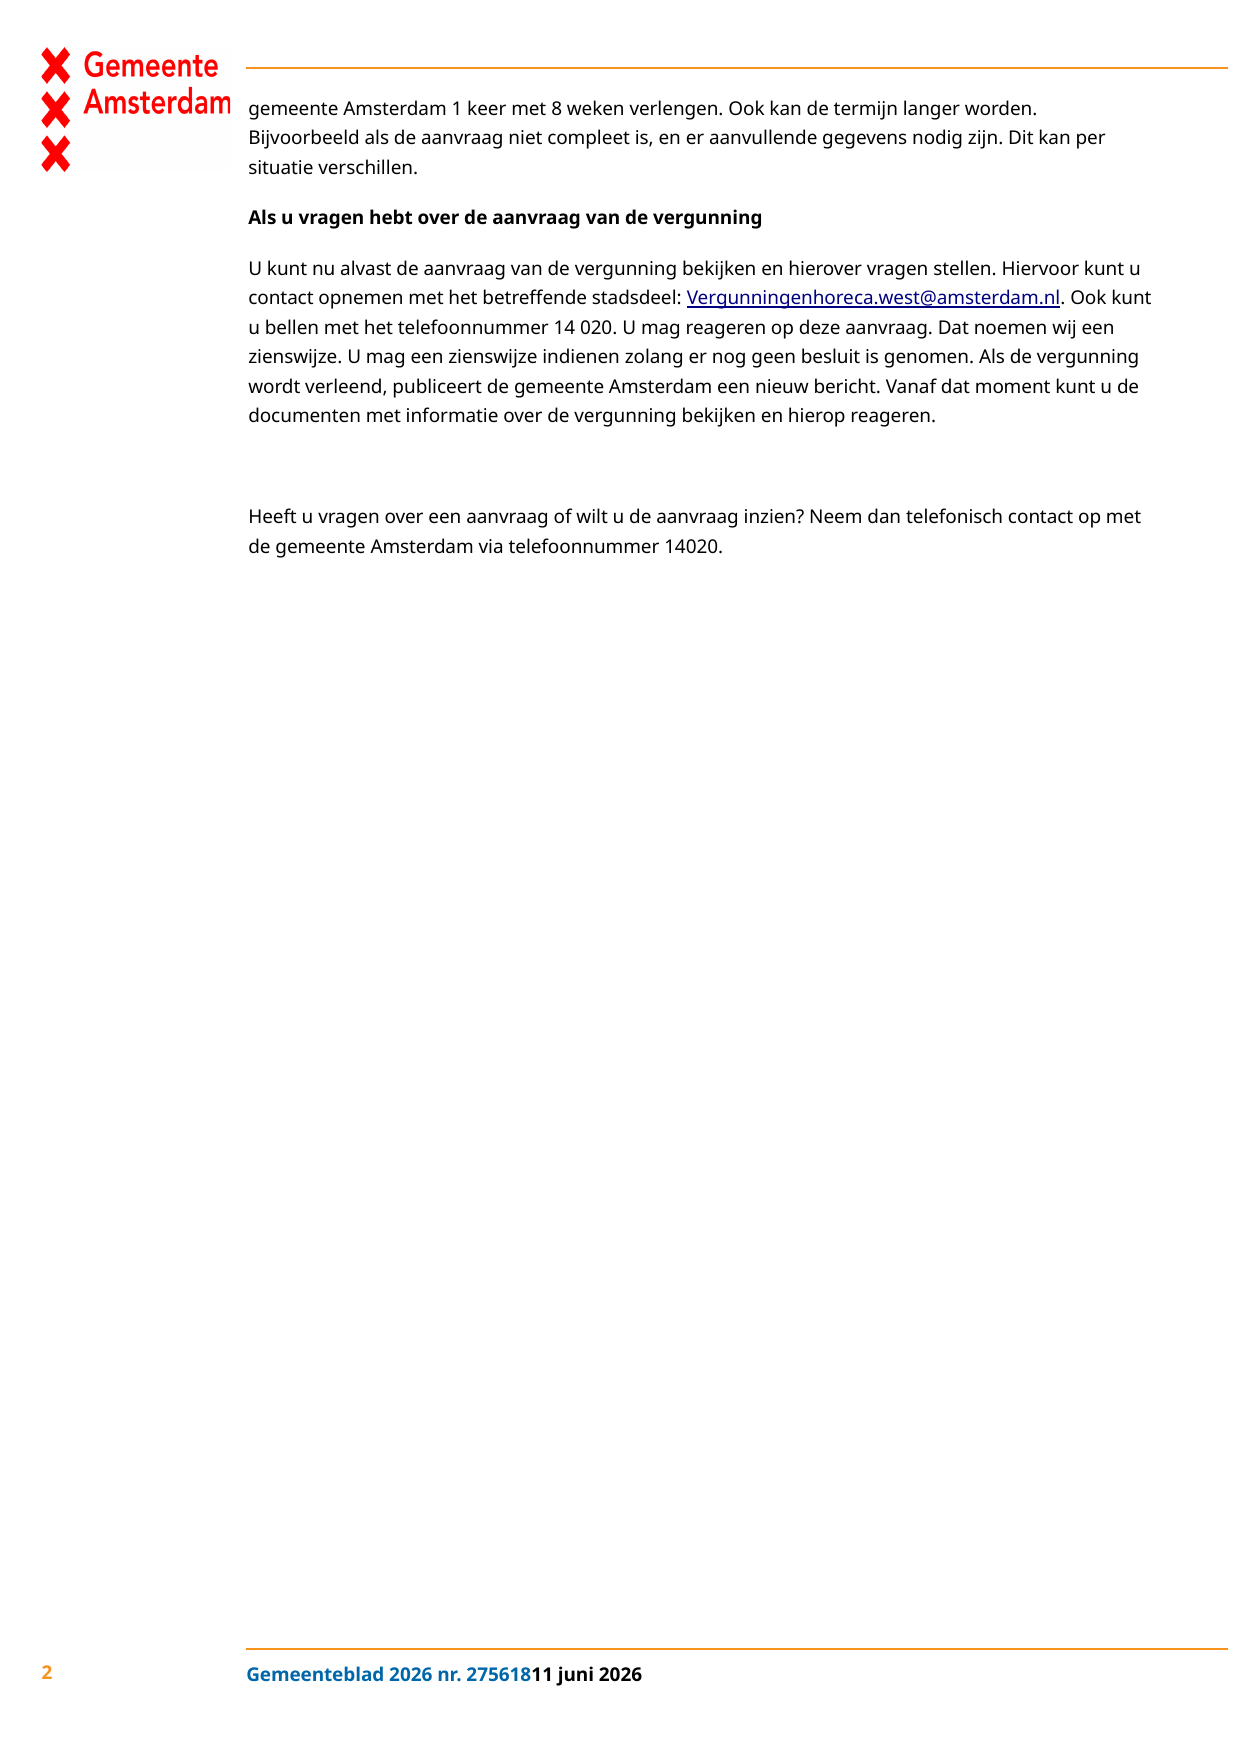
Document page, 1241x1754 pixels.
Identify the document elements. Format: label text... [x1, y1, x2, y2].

text gemeente Amsterdam 1 keer met 8 weken verlengen. Ook kan de termijn langer worden. Bijvoorbeeld als de aanvraag niet compleet is, en er aanvullende gegevens nodig zijn. Dit kan per situatie verschillen. [248, 95, 1152, 180]
text Heeft u vragen over een aanvraag of wilt u de aanvraag inzien? Neem dan telefonisch contact op met de gemeente Amsterdam via telefoonnummer 14020. [248, 503, 1152, 559]
text U kunt nu alvast de aanvraag van de vergunning bekijken en hierover vragen stellen. Hiervoor kunt u contact opnemen met het betreffende stadsdeel: Vergunningenhoreca.west@amsterdam.nl. Ook kunt u bellen met het telefoonnummer 14 020. U mag reageren op deze aanvraag. Dat noemen wij een zienswijze. U mag een zienswijze indienen zolang er nog geen besluit is genomen. Als de vergunning wordt verleend, publiceert de gemeente Amsterdam een nieuw bericht. Vanaf dat moment kunt u de documenten met informatie over de vergunning bekijken en hierop reageren. [248, 255, 1152, 428]
picture [41, 47, 231, 172]
text Als u vragen hebt over de aanvraag van de vergunning [248, 204, 1152, 230]
